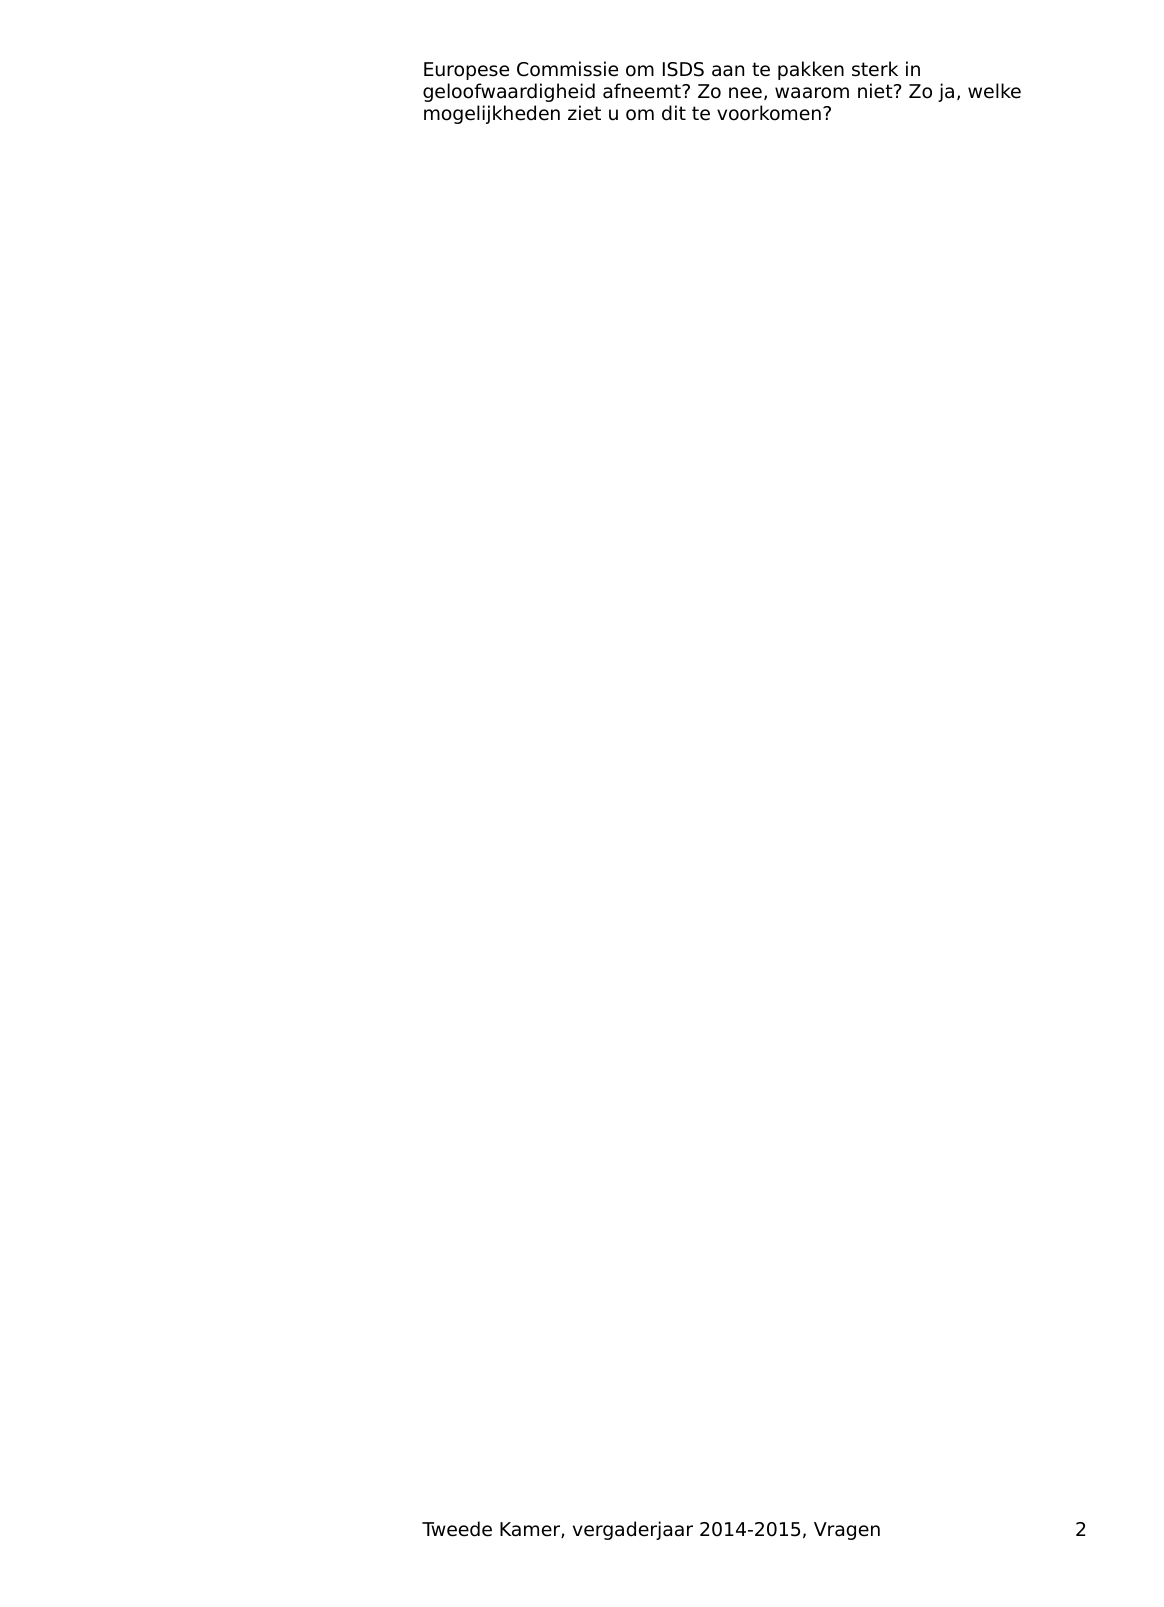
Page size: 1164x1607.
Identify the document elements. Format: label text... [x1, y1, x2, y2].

text Europese Commissie om ISDS aan te pakken sterk in geloofwaardigheid afneemt? Zo nee, waarom niet? Zo ja, welke mogelijkheden ziet u om dit te voorkomen? [422, 59, 1087, 125]
